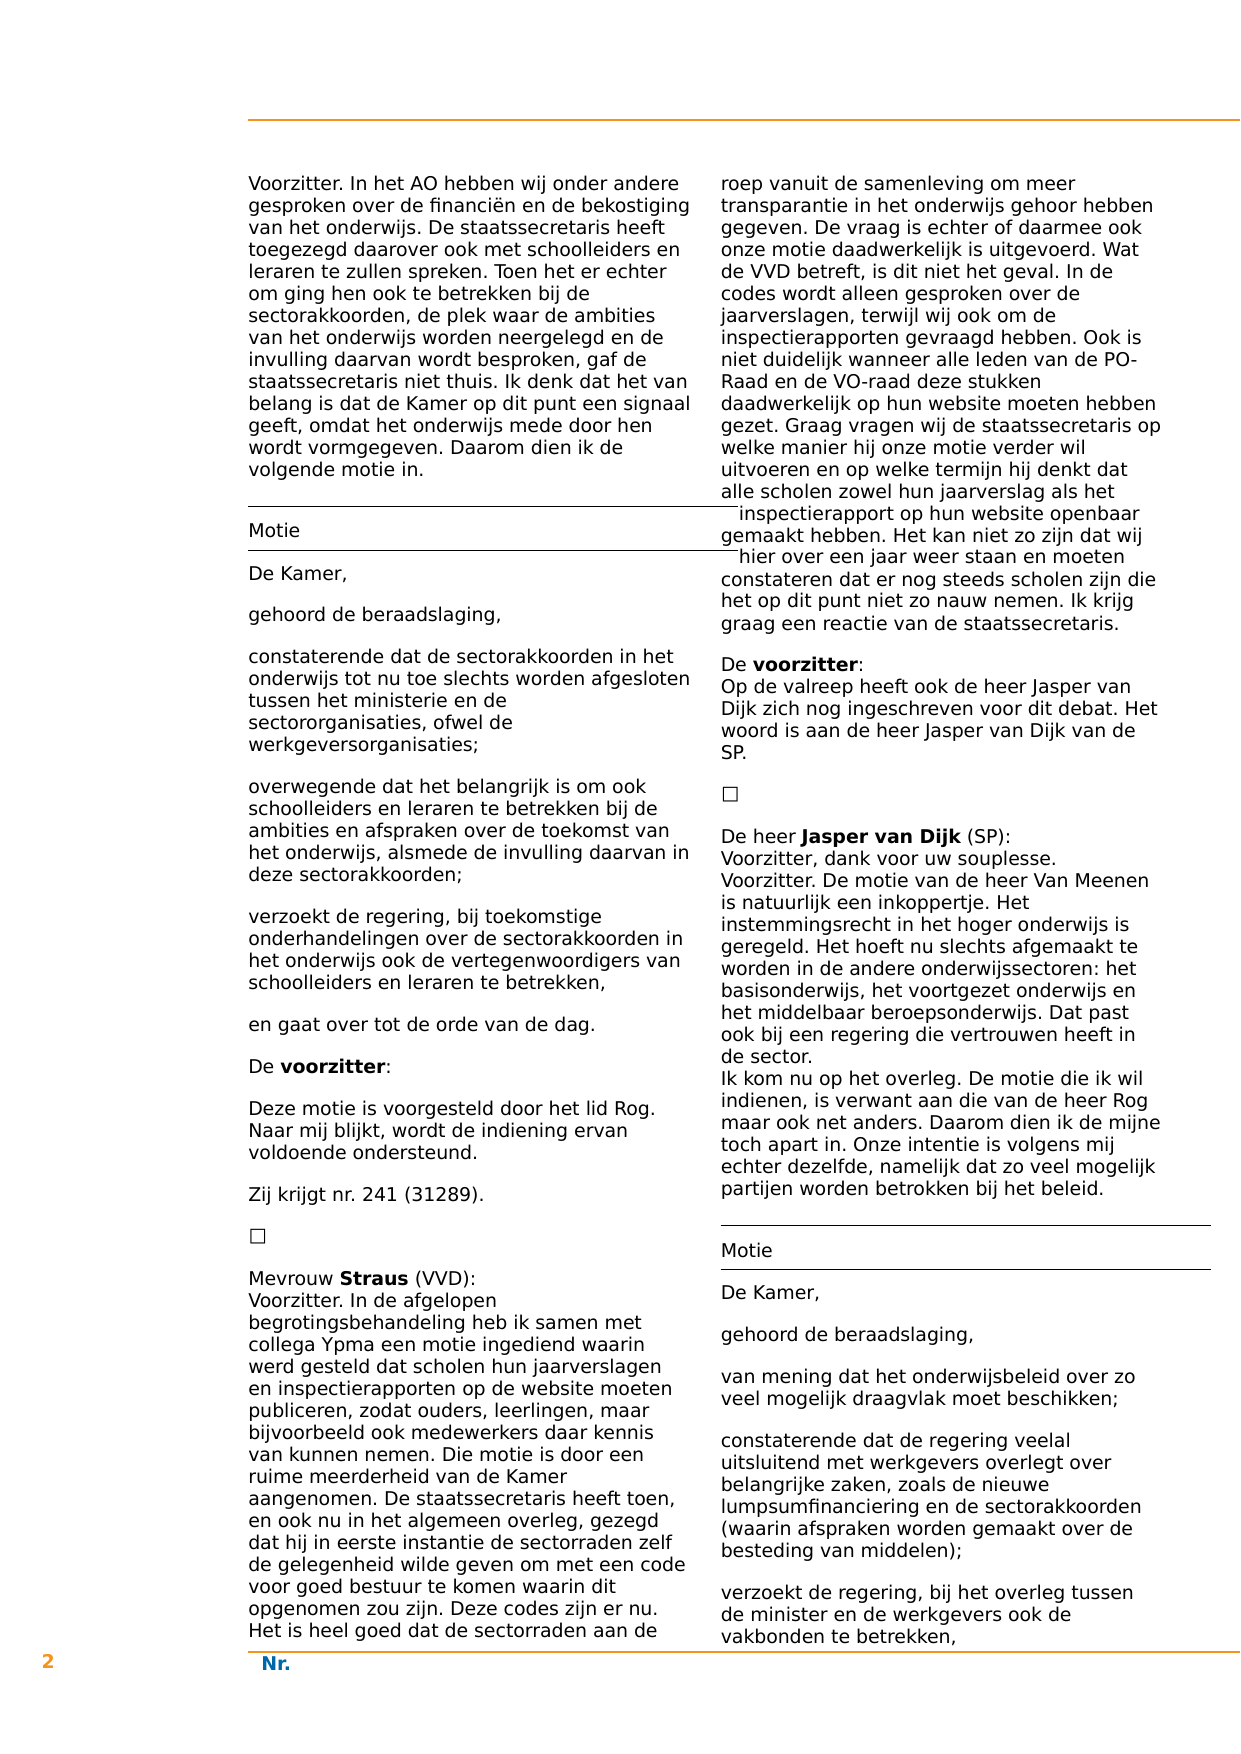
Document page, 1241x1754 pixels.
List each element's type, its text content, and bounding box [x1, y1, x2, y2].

text en gaat over tot de orde van de dag. [248, 1014, 691, 1036]
text Deze motie is voorgesteld door het lid Rog. Naar mij blijkt, wordt de indiening ervan voldoende ondersteund. [248, 1098, 691, 1164]
text De Kamer, [721, 1282, 1163, 1304]
text overwegende dat het belangrijk is om ook schoolleiders en leraren te betrekken bij de ambities en afspraken over de toekomst van het onderwijs, alsmede de invulling daarvan in deze sectorakkoorden; [248, 776, 691, 886]
text constaterende dat de sectorakkoorden in het onderwijs tot nu toe slechts worden afgesloten tussen het ministerie en de sectororganisaties, ofwel de werkgeversorganisaties; [248, 646, 691, 756]
text roep vanuit de samenleving om meer transparantie in het onderwijs gehoor hebben gegeven. De vraag is echter of daarmee ook onze motie daadwerkelijk is uitgevoerd. Wat de VVD betreft, is dit niet het geval. In de codes wordt alleen gesproken over de jaarverslagen, terwijl wij ook om de inspectierapporten gevraagd hebben. Ook is niet duidelijk wanneer alle leden van de PO-Raad en de VO-raad deze stukken daadwerkelijk op hun website moeten hebben gezet. Graag vragen wij de staatssecretaris op welke manier hij onze motie verder wil uitvoeren en op welke termijn hij denkt dat alle scholen zowel hun jaarverslag als het inspectierapport op hun website openbaar gemaakt hebben. Het kan niet zo zijn dat wij hier over een jaar weer staan en moeten constateren dat er nog steeds scholen zijn die het op dit punt niet zo nauw nemen. Ik krijg graag een reactie van de staatssecretaris. [721, 173, 1163, 634]
text constaterende dat de regering veelal uitsluitend met werkgevers overlegt over belangrijke zaken, zoals de nieuwe lumpsumfinanciering en de sectorakkoorden (waarin afspraken worden gemaakt over de besteding van middelen); [721, 1430, 1163, 1562]
text Voorzitter. In de afgelopen begrotingsbehandeling heb ik samen met collega Ypma een motie ingediend waarin werd gesteld dat scholen hun jaarverslagen en inspectierapporten op de website moeten publiceren, zodat ouders, leerlingen, maar bijvoorbeeld ook medewerkers daar kennis van kunnen nemen. Die motie is door een ruime meerderheid van de Kamer aangenomen. De staatssecretaris heeft toen, en ook nu in het algemeen overleg, gezegd dat hij in eerste instantie de sectorraden zelf de gelegenheid wilde geven om met een code voor goed bestuur te komen waarin dit opgenomen zou zijn. Deze codes zijn er nu. Het is heel goed dat de sectorraden aan de [248, 1290, 691, 1642]
text Voorzitter. De motie van de heer Van Meenen is natuurlijk een inkoppertje. Het instemmingsrecht in het hoger onderwijs is geregeld. Het hoeft nu slechts afgemaakt te worden in de andere onderwijssectoren: het basisonderwijs, het voortgezet onderwijs en het middelbaar beroepsonderwijs. Dat past ook bij een regering die vertrouwen heeft in de sector. [721, 870, 1163, 1068]
text Ik kom nu op het overleg. De motie die ik wil indienen, is verwant aan die van de heer Rog maar ook net anders. Daarom dien ik de mijne toch apart in. Onze intentie is volgens mij echter dezelfde, namelijk dat zo veel mogelijk partijen worden betrokken bij het beleid. [721, 1068, 1163, 1200]
text gehoord de beraadslaging, [721, 1324, 1163, 1346]
text De heer Jasper van Dijk (SP): [721, 826, 1163, 848]
text Voorzitter, dank voor uw souplesse. [721, 848, 1163, 870]
text Motie [721, 1240, 1163, 1262]
text De voorzitter: [721, 654, 1163, 676]
text van mening dat het onderwijsbeleid over zo veel mogelijk draagvlak moet beschikken; [721, 1366, 1163, 1410]
text Mevrouw Straus (VVD): [248, 1268, 691, 1290]
text Motie [248, 520, 691, 542]
text verzoekt de regering, bij toekomstige onderhandelingen over de sectorakkoorden in het onderwijs ook de vertegenwoordigers van schoolleiders en leraren te betrekken, [248, 906, 691, 994]
text Zij krijgt nr. 241 (31289). [248, 1184, 691, 1206]
text De Kamer, [248, 562, 691, 584]
text De voorzitter: [248, 1056, 691, 1078]
text gehoord de beraadslaging, [248, 604, 691, 626]
text Op de valreep heeft ook de heer Jasper van Dijk zich nog ingeschreven voor dit debat. Het woord is aan de heer Jasper van Dijk van de SP. [721, 676, 1163, 764]
text ⬜ [721, 784, 1163, 806]
text ⬜ [248, 1226, 691, 1248]
text verzoekt de regering, bij het overleg tussen de minister en de werkgevers ook de vakbonden te betrekken, [721, 1582, 1163, 1647]
text Voorzitter. In het AO hebben wij onder andere gesproken over de financiën en de bekostiging van het onderwijs. De staatssecretaris heeft toegezegd daarover ook met schoolleiders en leraren te zullen spreken. Toen het er echter om ging hen ook te betrekken bij de sectorakkoorden, de plek waar de ambities van het onderwijs worden neergelegd en de invulling daarvan wordt besproken, gaf de staatssecretaris niet thuis. Ik denk dat het van belang is dat de Kamer op dit punt een signaal geeft, omdat het onderwijs mede door hen wordt vormgegeven. Daarom dien ik de volgende motie in. [248, 173, 691, 481]
